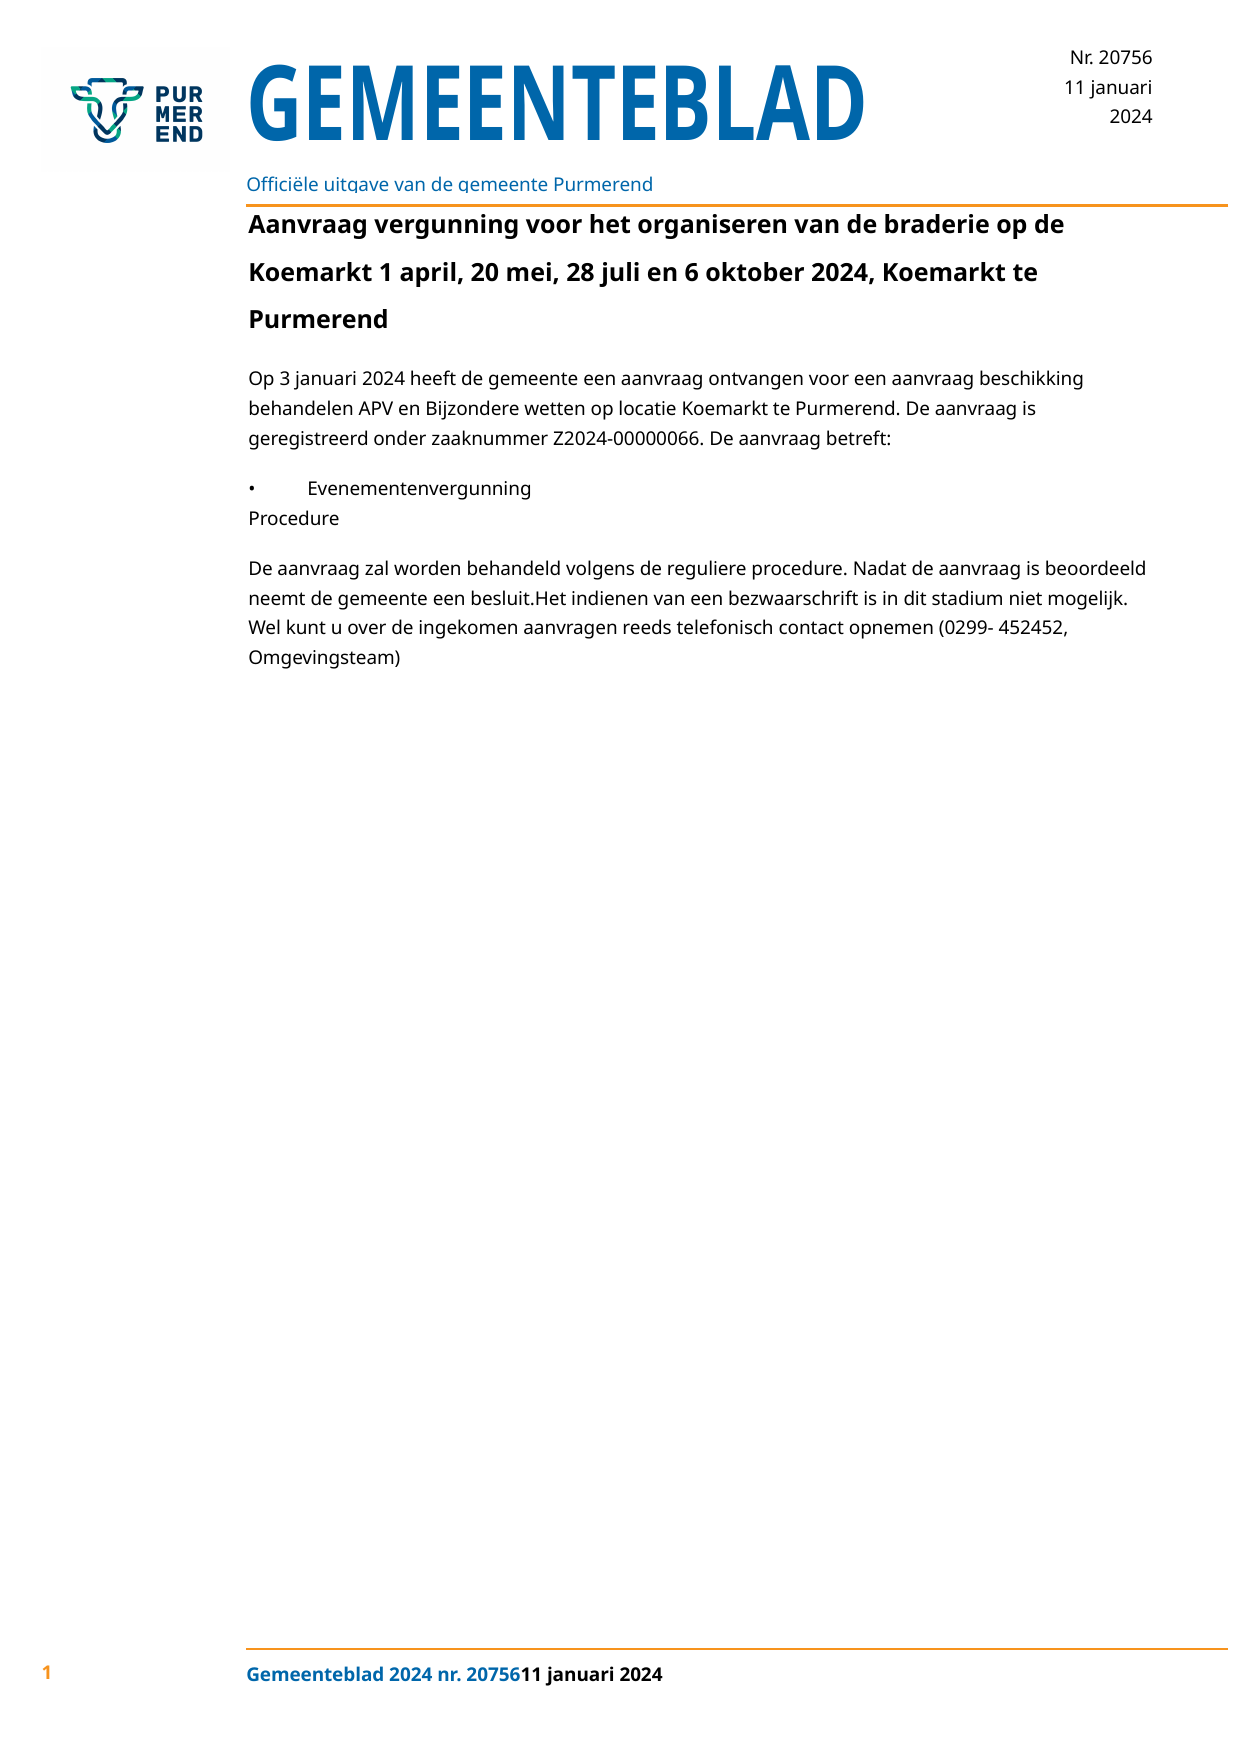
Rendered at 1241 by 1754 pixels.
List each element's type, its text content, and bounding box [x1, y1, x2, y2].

text Procedure [248, 505, 1152, 530]
picture [41, 47, 231, 172]
text De aanvraag zal worden behandeld volgens de reguliere procedure. Nadat de aanvraag is beoordeeld neemt de gemeente een besluit.Het indienen van een bezwaarschrift is in dit stadium niet mogelijk. Wel kunt u over de ingekomen aanvragen reeds telefonisch contact opnemen (0299- 452452, Omgevingsteam) [248, 555, 1152, 669]
list Evenementenvergunning [248, 475, 1152, 501]
text Op 3 januari 2024 heeft de gemeente een aanvraag ontvangen voor een aanvraag beschikking behandelen APV en Bijzondere wetten op locatie Koemarkt te Purmerend. De aanvraag is geregistreerd onder zaaknummer Z2024-00000066. De aanvraag betreft: [248, 366, 1152, 450]
text Aanvraag vergunning voor het organiseren van de braderie op de Koemarkt 1 april, 20 mei, 28 juli en 6 oktober 2024, Koemarkt te Purmerend [248, 207, 1152, 336]
